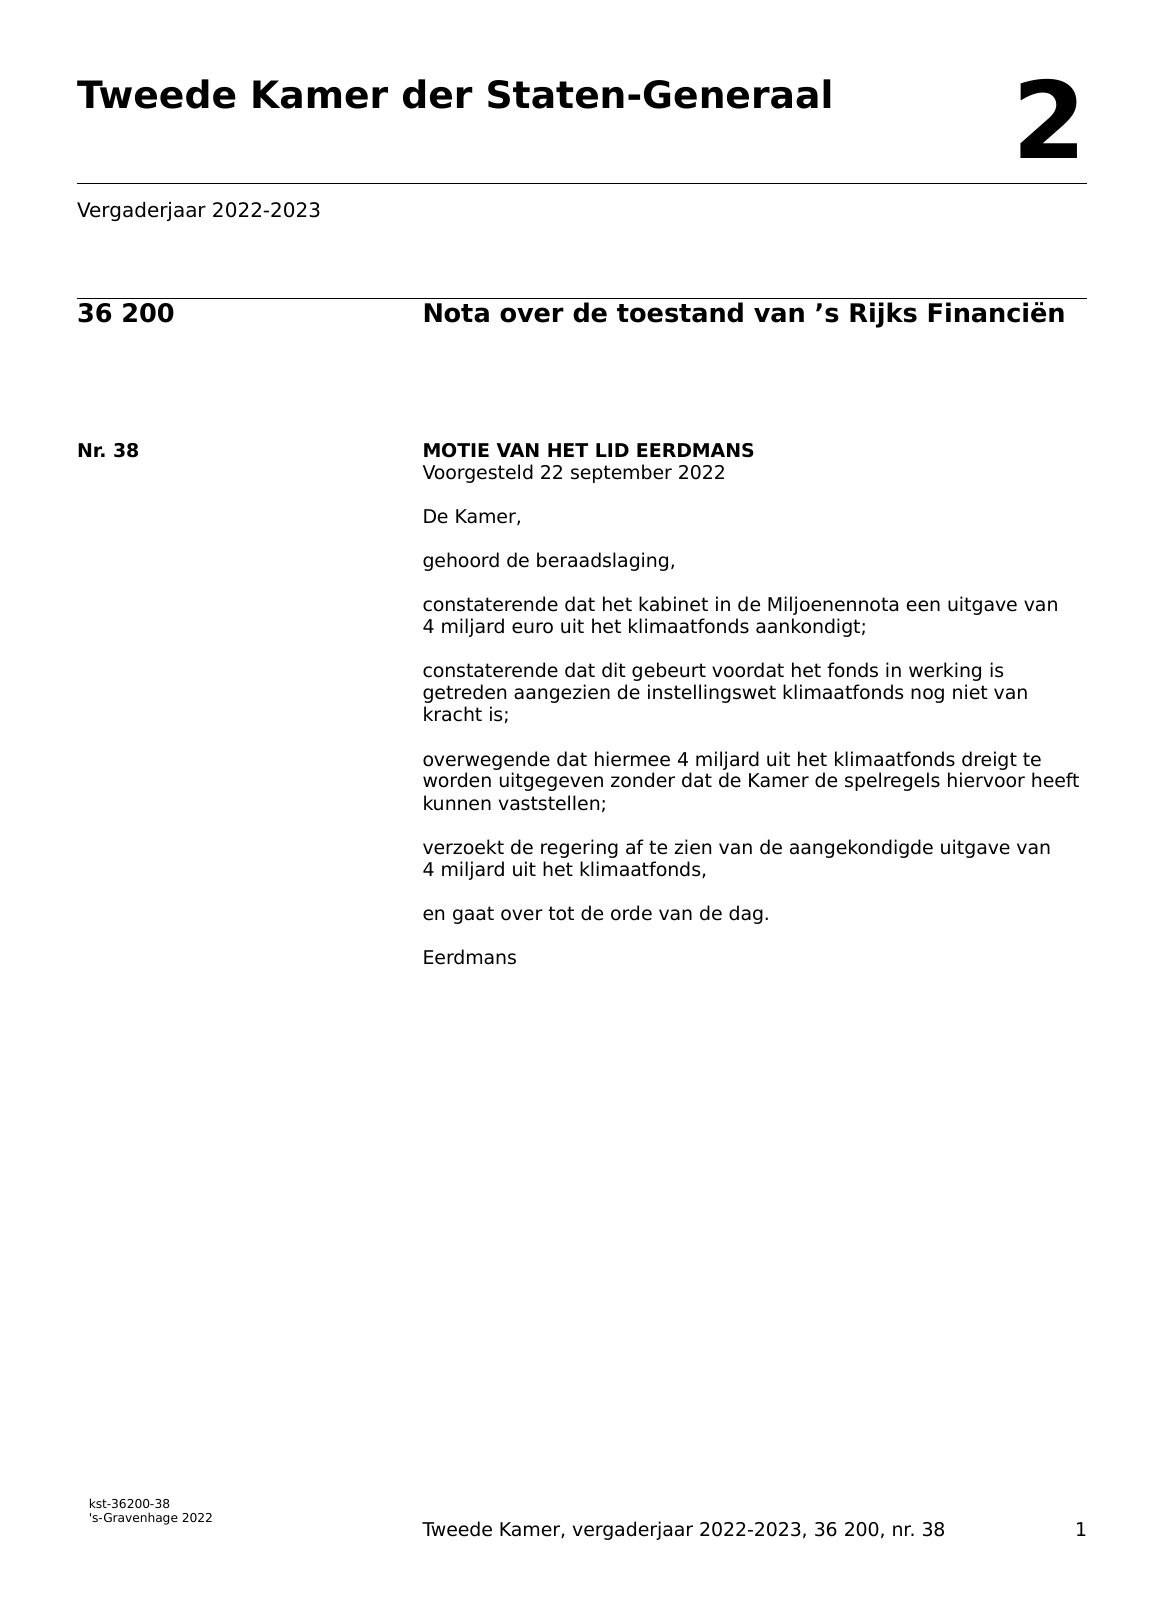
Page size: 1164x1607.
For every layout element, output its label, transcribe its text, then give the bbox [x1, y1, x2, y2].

text De Kamer, [422, 506, 1087, 528]
text Eerdmans [422, 947, 1087, 969]
text Voorgesteld 22 september 2022 [422, 462, 1087, 484]
text constaterende dat het kabinet in de Miljoenennota een uitgave van 4 miljard euro uit het klimaatfonds aankondigt; [422, 594, 1087, 638]
table_header 2 [886, 59, 1087, 183]
subtitle 36 200 Nota over de toestand van ’s Rijks Financiën [77, 299, 1087, 329]
text kst-36200-38 [88, 1497, 323, 1511]
text 's-Gravenhage 2022 [88, 1511, 323, 1525]
table_header Tweede Kamer der Staten-Generaal [77, 59, 886, 183]
text gehoord de beraadslaging, [422, 550, 1087, 572]
table_cell Vergaderjaar 2022-2023 [77, 184, 1087, 298]
text en gaat over tot de orde van de dag. [422, 903, 1087, 925]
text verzoekt de regering af te zien van de aangekondigde uitgave van 4 miljard uit het klimaatfonds, [422, 837, 1087, 881]
subtitle Nr. 38 MOTIE VAN HET LID EERDMANS [77, 440, 1087, 462]
text constaterende dat dit gebeurt voordat het fonds in werking is getreden aangezien de instellingswet klimaatfonds nog niet van kracht is; [422, 660, 1087, 726]
text overwegende dat hiermee 4 miljard uit het klimaatfonds dreigt te worden uitgegeven zonder dat de Kamer de spelregels hiervoor heeft kunnen vaststellen; [422, 748, 1087, 814]
